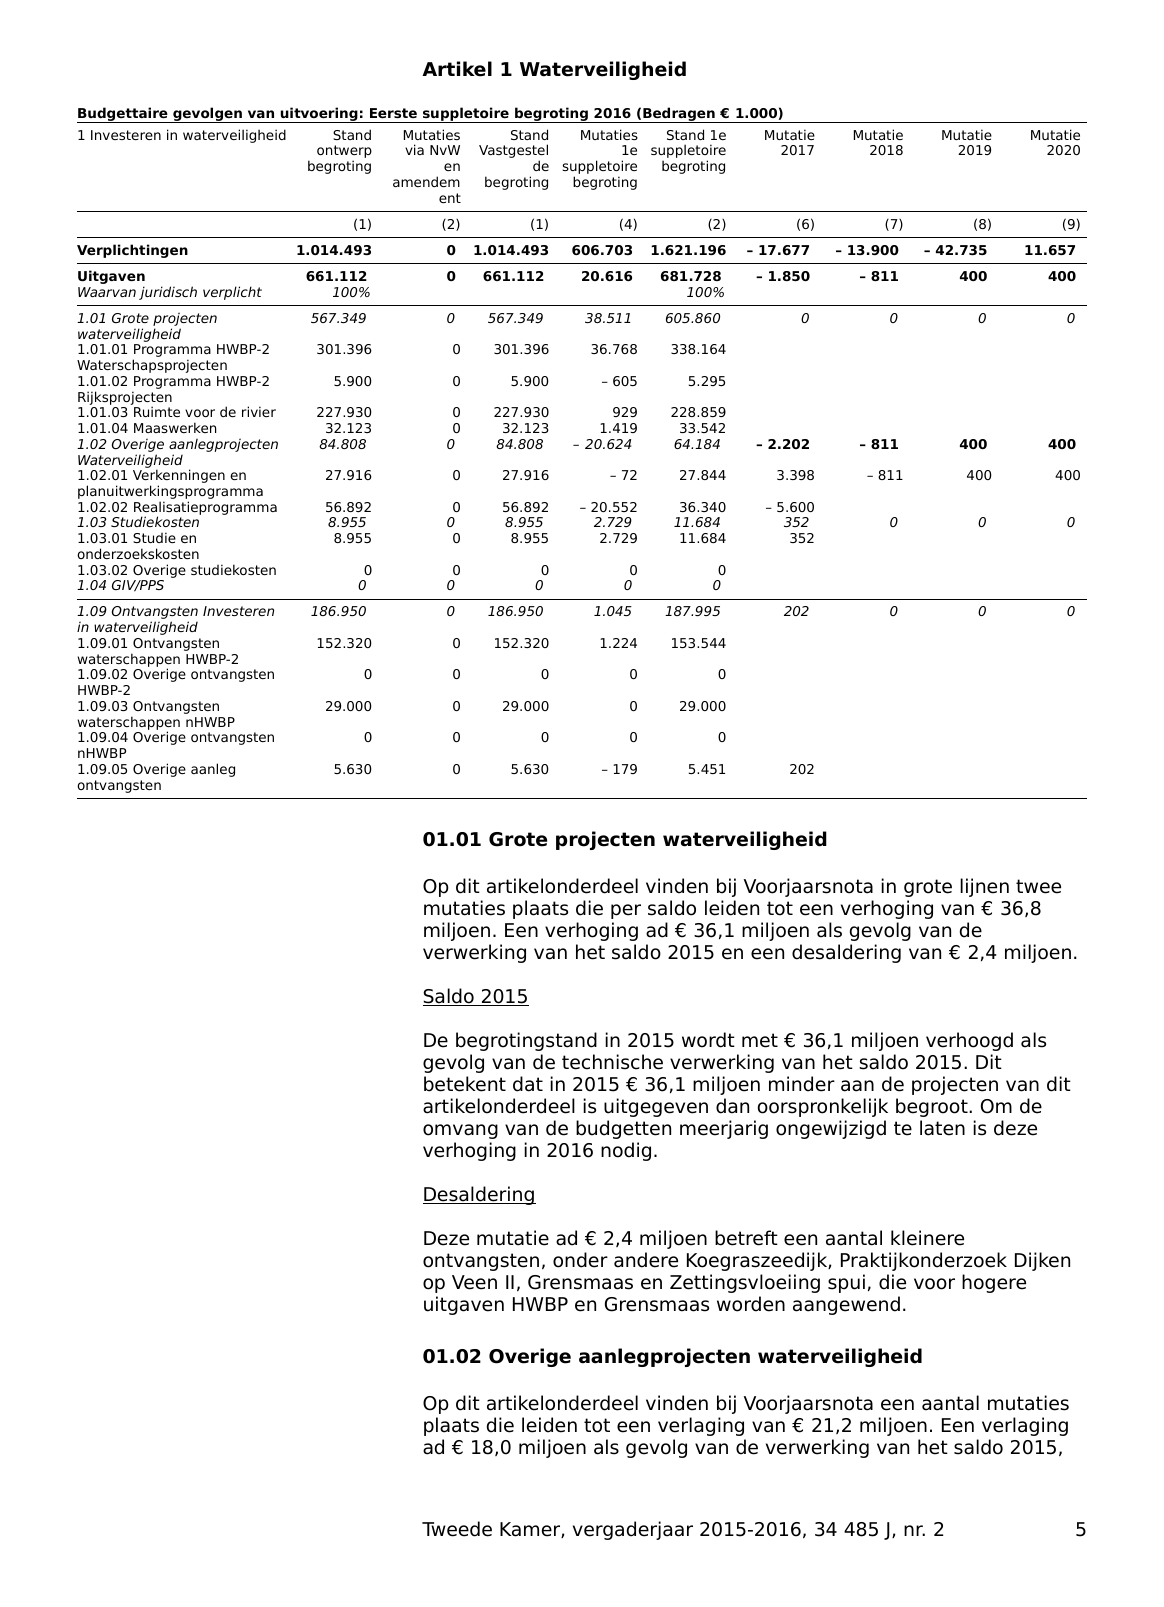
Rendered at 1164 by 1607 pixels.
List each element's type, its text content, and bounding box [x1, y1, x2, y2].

table_cell (6) [732, 212, 821, 237]
table_cell [909, 374, 998, 405]
table_cell Mutatie 2020 [998, 123, 1087, 211]
table_cell 1.03.01 Studie en onderzoekskosten [77, 531, 289, 562]
table_cell – 72 [555, 468, 644, 499]
table_cell 0 [998, 600, 1087, 636]
table_cell [909, 667, 998, 699]
table_cell [821, 667, 909, 699]
table_cell 27.916 [289, 468, 378, 499]
table_cell 0 [378, 238, 466, 263]
table_cell 29.000 [289, 699, 378, 730]
table_cell 567.349 [466, 306, 555, 342]
table_cell 29.000 [644, 699, 732, 730]
table_cell [821, 699, 909, 730]
table_cell – 42.735 [909, 238, 998, 263]
table_cell 32.123 [289, 421, 378, 437]
table_cell 227.930 [289, 405, 378, 421]
table_cell 1.01.02 Programma HWBP-2 Rijksprojecten [77, 374, 289, 405]
table_cell 606.703 [555, 238, 644, 263]
table_cell 0 [378, 600, 466, 636]
table_cell [998, 531, 1087, 562]
table_cell 1.045 [555, 600, 644, 636]
table_cell 1.09.05 Overige aanleg ontvangsten [77, 762, 289, 798]
table_cell 1.02.02 Realisatieprogramma [77, 500, 289, 515]
table_cell 100% [289, 285, 378, 305]
table_cell 1.04 GIV/PPS [77, 578, 289, 598]
table_cell [821, 405, 909, 421]
table_cell [821, 578, 909, 598]
table_cell 0 [289, 563, 378, 578]
table_cell 3.398 [732, 468, 821, 499]
table_cell [732, 342, 821, 374]
table_cell Stand 1e suppletoire begroting [644, 123, 732, 211]
table_cell (2) [644, 212, 732, 237]
table_cell 0 [378, 531, 466, 562]
table_cell – 811 [821, 264, 909, 284]
table_cell [998, 667, 1087, 699]
table_cell [732, 699, 821, 730]
table_cell [998, 285, 1087, 305]
table_cell 0 [378, 264, 466, 284]
table_cell (1) [289, 212, 378, 237]
table_cell 0 [909, 306, 998, 342]
table_cell (2) [378, 212, 466, 237]
table_cell 1.014.493 [466, 238, 555, 263]
table_cell 0 [378, 636, 466, 667]
table_cell 352 [732, 515, 821, 531]
table_cell 152.320 [289, 636, 378, 667]
table_cell [821, 374, 909, 405]
table_cell 0 [644, 578, 732, 598]
table_cell 1.02.01 Verkenningen en planuitwerkingsprogramma [77, 468, 289, 499]
table_cell [732, 374, 821, 405]
table_cell 681.728 [644, 264, 732, 284]
table_cell 400 [909, 264, 998, 284]
table_cell Mutatie 2017 [732, 123, 821, 211]
table_cell 5.295 [644, 374, 732, 405]
table_cell 38.511 [555, 306, 644, 342]
table_cell 0 [998, 515, 1087, 531]
table_cell [909, 405, 998, 421]
table_cell 100% [644, 285, 732, 305]
table_cell 661.112 [289, 264, 378, 284]
table_cell Stand Vastgestelde begroting [466, 123, 555, 211]
table_cell 1.03.02 Overige studiekosten [77, 563, 289, 578]
subtitle 01.02 Overige aanlegprojecten waterveiligheid [422, 1346, 1087, 1368]
table_cell 1.09.04 Overige ontvangsten nHWBP [77, 730, 289, 762]
table_cell [909, 342, 998, 374]
table_cell 0 [466, 667, 555, 699]
table_cell – 17.677 [732, 238, 821, 263]
table_cell 0 [378, 306, 466, 342]
table_cell 1.01 Grote projecten waterveiligheid [77, 306, 289, 342]
table_cell 0 [644, 667, 732, 699]
table_cell 400 [998, 264, 1087, 284]
table_cell 301.396 [289, 342, 378, 374]
table_cell [909, 762, 998, 798]
table_cell 1.09 Ontvangsten Investeren in waterveiligheid [77, 600, 289, 636]
table_cell [909, 421, 998, 437]
text Deze mutatie ad € 2,4 miljoen betreft een aantal kleinere ontvangsten, onder andere Koegraszeedijk, Praktijkonderzoek Dijken op Veen II, Grensmaas en Zettingsvloeiing spui, die voor hogere uitgaven HWBP en Grensmaas worden aangewend. [422, 1228, 1087, 1316]
table_cell Verplichtingen [77, 238, 289, 263]
table_cell [998, 699, 1087, 730]
table_cell 2.729 [555, 515, 644, 531]
table_cell 0 [378, 667, 466, 699]
table_cell 338.164 [644, 342, 732, 374]
table_cell 1.01.04 Maaswerken [77, 421, 289, 437]
table_cell 84.808 [466, 437, 555, 468]
table_cell 1.014.493 [289, 238, 378, 263]
table_cell 0 [466, 578, 555, 598]
text De begrotingstand in 2015 wordt met € 36,1 miljoen verhoogd als gevolg van de technische verwerking van het saldo 2015. Dit betekent dat in 2015 € 36,1 miljoen minder aan de projecten van dit artikelonderdeel is uitgegeven dan oorspronkelijk begroot. Om de omvang van de budgetten meerjarig ongewijzigd te laten is deze verhoging in 2016 nodig. [422, 1030, 1087, 1162]
table_cell – 179 [555, 762, 644, 798]
table_cell [821, 500, 909, 515]
table_cell [821, 762, 909, 798]
table_cell [821, 421, 909, 437]
table_cell [998, 500, 1087, 515]
table_cell 0 [555, 730, 644, 762]
table_cell 661.112 [466, 264, 555, 284]
subtitle 01.01 Grote projecten waterveiligheid [422, 829, 1087, 851]
table_cell 1.01.01 Programma HWBP-2 Waterschapsprojecten [77, 342, 289, 374]
table_cell 202 [732, 600, 821, 636]
table_cell 8.955 [466, 531, 555, 562]
table_cell 64.184 [644, 437, 732, 468]
table_cell 186.950 [289, 600, 378, 636]
table_cell [732, 563, 821, 578]
table_cell 27.916 [466, 468, 555, 499]
table_cell 0 [378, 578, 466, 598]
table_cell 33.542 [644, 421, 732, 437]
table_cell 29.000 [466, 699, 555, 730]
subtitle Saldo 2015 [422, 986, 1087, 1008]
table_cell [378, 285, 466, 305]
table_cell 186.950 [466, 600, 555, 636]
table_cell [998, 421, 1087, 437]
table_cell 0 [821, 306, 909, 342]
subtitle Desaldering [422, 1184, 1087, 1206]
table_cell 202 [732, 762, 821, 798]
table_cell 352 [732, 531, 821, 562]
table_cell 567.349 [289, 306, 378, 342]
table_cell [466, 285, 555, 305]
table_cell 0 [378, 405, 466, 421]
table_cell – 13.900 [821, 238, 909, 263]
table_cell [732, 578, 821, 598]
table_cell [555, 285, 644, 305]
table_cell [732, 421, 821, 437]
table_cell 0 [378, 421, 466, 437]
table_cell [998, 578, 1087, 598]
table_cell [909, 285, 998, 305]
table_cell 0 [378, 515, 466, 531]
table_cell 0 [378, 563, 466, 578]
text Op dit artikelonderdeel vinden bij Voorjaarsnota een aantal mutaties plaats die leiden tot een verlaging van € 21,2 miljoen. Een verlaging ad € 18,0 miljoen als gevolg van de verwerking van het saldo 2015, [422, 1393, 1087, 1459]
table_cell [909, 730, 998, 762]
table_cell [909, 563, 998, 578]
table_cell 0 [378, 730, 466, 762]
table_cell 84.808 [289, 437, 378, 468]
table_cell [821, 636, 909, 667]
table_cell 0 [289, 667, 378, 699]
table_cell 5.451 [644, 762, 732, 798]
table_cell (8) [909, 212, 998, 237]
table_cell 0 [998, 306, 1087, 342]
table_cell 0 [378, 500, 466, 515]
table_cell 5.630 [289, 762, 378, 798]
table_cell (1) [466, 212, 555, 237]
table_cell 5.630 [466, 762, 555, 798]
table_cell [77, 212, 289, 237]
table_cell 227.930 [466, 405, 555, 421]
table_cell 32.123 [466, 421, 555, 437]
table_cell 1.224 [555, 636, 644, 667]
table_cell 0 [555, 578, 644, 598]
table_cell 0 [378, 699, 466, 730]
table_cell 0 [378, 437, 466, 468]
table_cell 1.02 Overige aanlegprojecten Waterveiligheid [77, 437, 289, 468]
table_cell [998, 730, 1087, 762]
table_cell – 2.202 [732, 437, 821, 468]
table_header Budgettaire gevolgen van uitvoering: Eerste suppletoire begroting 2016 (Bedragen € 1.000) [77, 106, 1087, 122]
table_cell 0 [644, 730, 732, 762]
table_cell [821, 285, 909, 305]
table_cell 0 [821, 600, 909, 636]
table_cell [732, 636, 821, 667]
table_cell (4) [555, 212, 644, 237]
table_cell 1.09.01 Ontvangsten waterschappen HWBP-2 [77, 636, 289, 667]
table_cell – 20.624 [555, 437, 644, 468]
table_cell 5.900 [466, 374, 555, 405]
subtitle Artikel 1 Waterveiligheid [422, 59, 1087, 81]
table_cell 1.03 Studiekosten [77, 515, 289, 531]
table_cell 929 [555, 405, 644, 421]
table_cell 1.09.02 Overige ontvangsten HWBP-2 [77, 667, 289, 699]
table_cell (9) [998, 212, 1087, 237]
table_cell 0 [378, 342, 466, 374]
table_cell 1.419 [555, 421, 644, 437]
table_cell [998, 563, 1087, 578]
table_cell [732, 667, 821, 699]
table_cell 1.01.03 Ruimte voor de rivier [77, 405, 289, 421]
table_cell 400 [998, 437, 1087, 468]
table_cell 0 [378, 374, 466, 405]
table_cell 36.340 [644, 500, 732, 515]
table_cell 301.396 [466, 342, 555, 374]
table_cell [909, 500, 998, 515]
table_cell 8.955 [289, 531, 378, 562]
table_cell [732, 285, 821, 305]
table_cell Mutaties 1e suppletoire begroting [555, 123, 644, 211]
table_cell 0 [378, 762, 466, 798]
table_cell 20.616 [555, 264, 644, 284]
table_cell 400 [909, 468, 998, 499]
table_cell 0 [466, 563, 555, 578]
table_cell – 811 [821, 468, 909, 499]
table_cell [821, 563, 909, 578]
table_cell Mutaties via NvW en amendement [378, 123, 466, 211]
table_cell 0 [909, 600, 998, 636]
table_cell – 1.850 [732, 264, 821, 284]
table_cell [909, 636, 998, 667]
table_cell 8.955 [466, 515, 555, 531]
table_cell [998, 342, 1087, 374]
table_cell 1 Investeren in waterveiligheid [77, 123, 289, 211]
table_cell [998, 762, 1087, 798]
table_cell 0 [289, 730, 378, 762]
table_cell 605.860 [644, 306, 732, 342]
table_cell [998, 374, 1087, 405]
table_cell – 5.600 [732, 500, 821, 515]
table_cell – 20.552 [555, 500, 644, 515]
table_cell Waarvan juridisch verplicht [77, 285, 289, 305]
table_cell 11.657 [998, 238, 1087, 263]
table_cell 228.859 [644, 405, 732, 421]
table_cell 0 [555, 667, 644, 699]
table_cell [909, 531, 998, 562]
table_cell 0 [909, 515, 998, 531]
table_cell Mutatie 2019 [909, 123, 998, 211]
table_cell [909, 578, 998, 598]
table_cell 0 [378, 468, 466, 499]
table_cell 0 [732, 306, 821, 342]
table_cell 56.892 [289, 500, 378, 515]
table_cell [732, 405, 821, 421]
table_cell [821, 730, 909, 762]
table_cell 0 [821, 515, 909, 531]
table_cell 153.544 [644, 636, 732, 667]
table_cell 5.900 [289, 374, 378, 405]
table_cell 56.892 [466, 500, 555, 515]
table_cell 0 [555, 563, 644, 578]
table_cell 1.09.03 Ontvangsten waterschappen nHWBP [77, 699, 289, 730]
table_cell 1.621.196 [644, 238, 732, 263]
table_cell 400 [909, 437, 998, 468]
table_cell – 811 [821, 437, 909, 468]
table_cell Stand ontwerp begroting [289, 123, 378, 211]
table_cell Mutatie 2018 [821, 123, 909, 211]
table_cell 187.995 [644, 600, 732, 636]
table_cell [998, 636, 1087, 667]
table_cell [732, 730, 821, 762]
table_cell [821, 342, 909, 374]
table_cell [909, 699, 998, 730]
table_cell 36.768 [555, 342, 644, 374]
table_cell 2.729 [555, 531, 644, 562]
table_cell 152.320 [466, 636, 555, 667]
table_cell [821, 531, 909, 562]
table_cell 11.684 [644, 531, 732, 562]
table_cell 400 [998, 468, 1087, 499]
table_cell (7) [821, 212, 909, 237]
table_cell 0 [466, 730, 555, 762]
table_cell Uitgaven [77, 264, 289, 284]
text Op dit artikelonderdeel vinden bij Voorjaarsnota in grote lijnen twee mutaties plaats die per saldo leiden tot een verhoging van € 36,8 miljoen. Een verhoging ad € 36,1 miljoen als gevolg van de verwerking van het saldo 2015 en een desaldering van € 2,4 miljoen. [422, 876, 1087, 964]
table_cell 0 [289, 578, 378, 598]
table_cell – 605 [555, 374, 644, 405]
table_cell 27.844 [644, 468, 732, 499]
table_cell 0 [644, 563, 732, 578]
table_cell 8.955 [289, 515, 378, 531]
table_cell 0 [555, 699, 644, 730]
table_cell [998, 405, 1087, 421]
table_cell 11.684 [644, 515, 732, 531]
